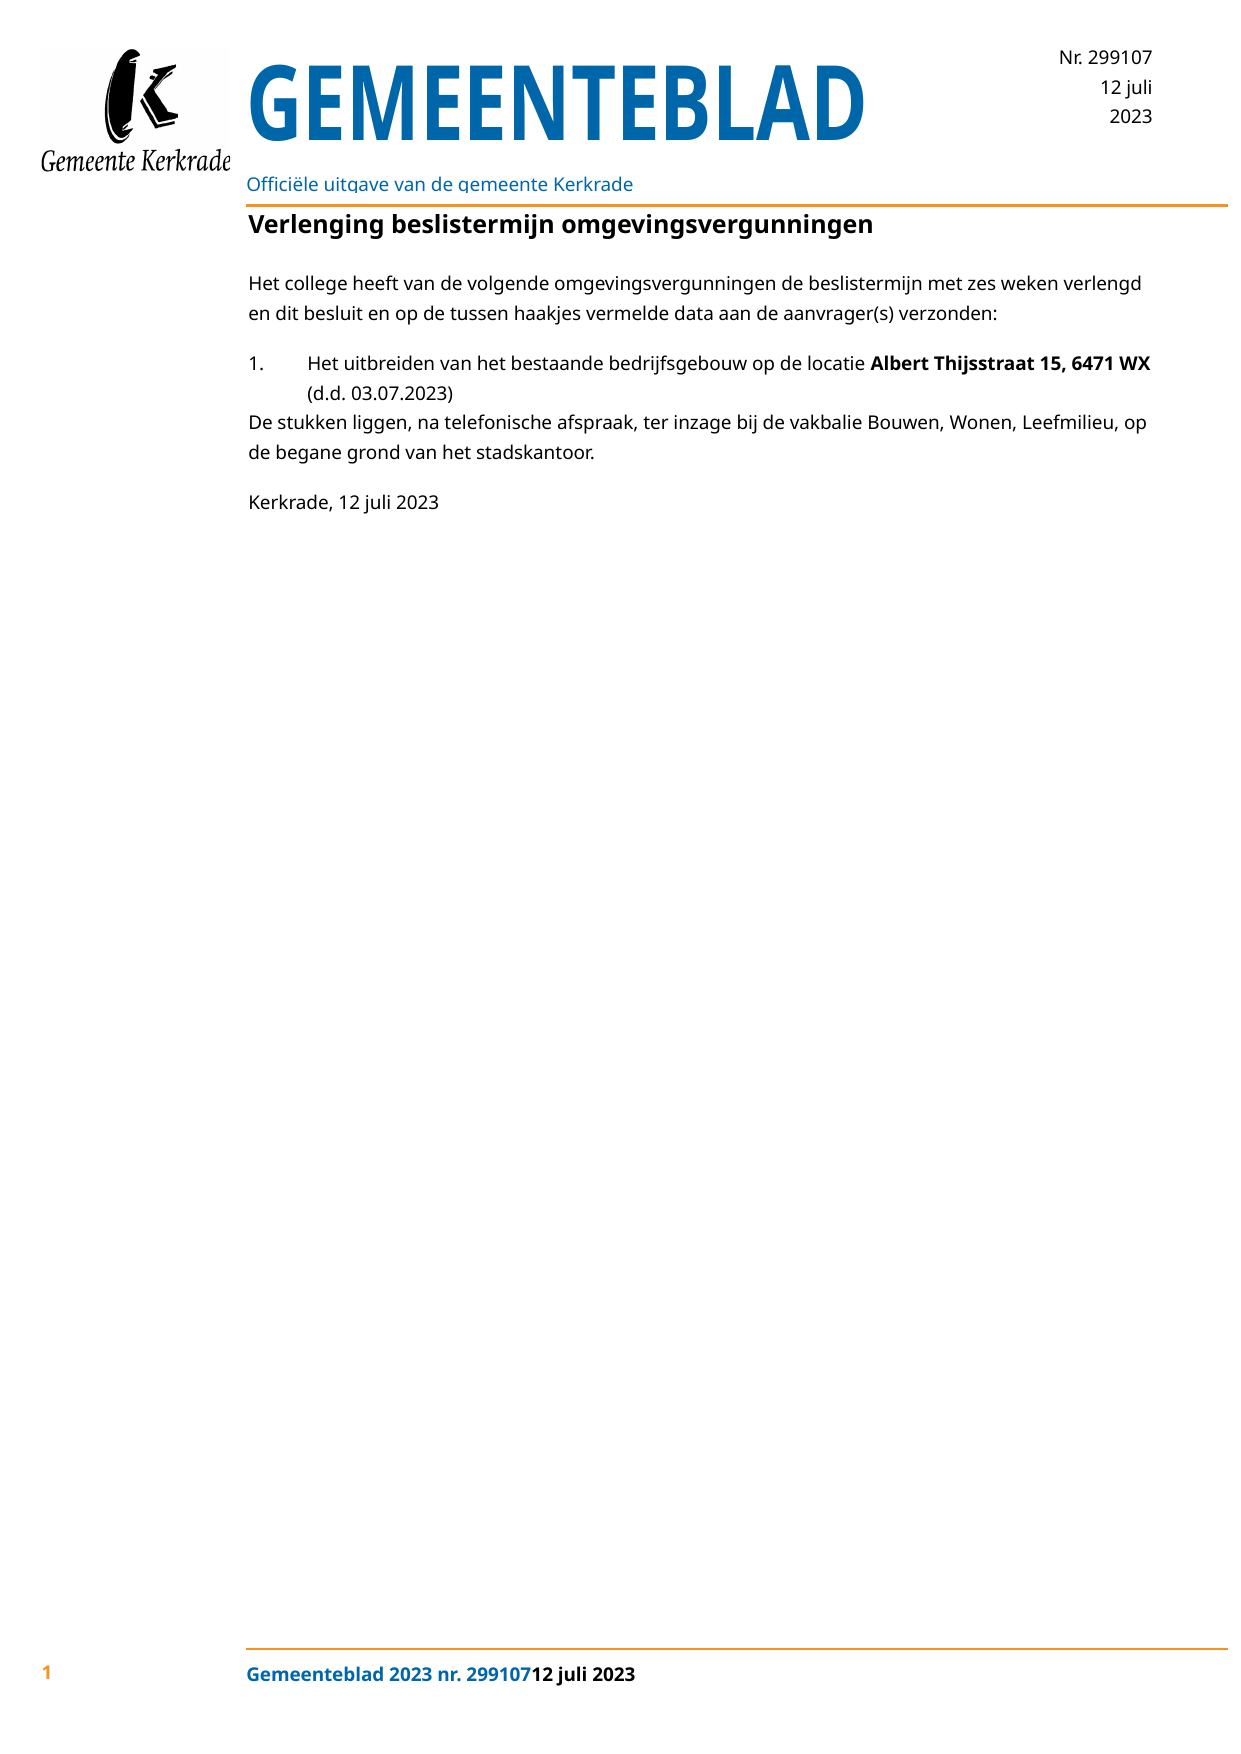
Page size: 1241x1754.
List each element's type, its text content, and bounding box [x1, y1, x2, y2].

picture [41, 47, 231, 172]
list Het uitbreiden van het bestaande bedrijfsgebouw op de locatie Albert Thijsstraat 15, 6471 WX (d.d. 03.07.2023) [248, 350, 1152, 406]
text Het college heeft van de volgende omgevingsvergunningen de beslistermijn met zes weken verlengd en dit besluit en op de tussen haakjes vermelde data aan de aanvrager(s) verzonden: [248, 270, 1152, 326]
text Verlenging beslistermijn omgevingsvergunningen [248, 207, 1152, 241]
text De stukken liggen, na telefonische afspraak, ter inzage bij de vakbalie Bouwen, Wonen, Leefmilieu, op de begane grond van het stadskantoor. [248, 409, 1152, 465]
text Kerkrade, 12 juli 2023 [248, 489, 1152, 515]
